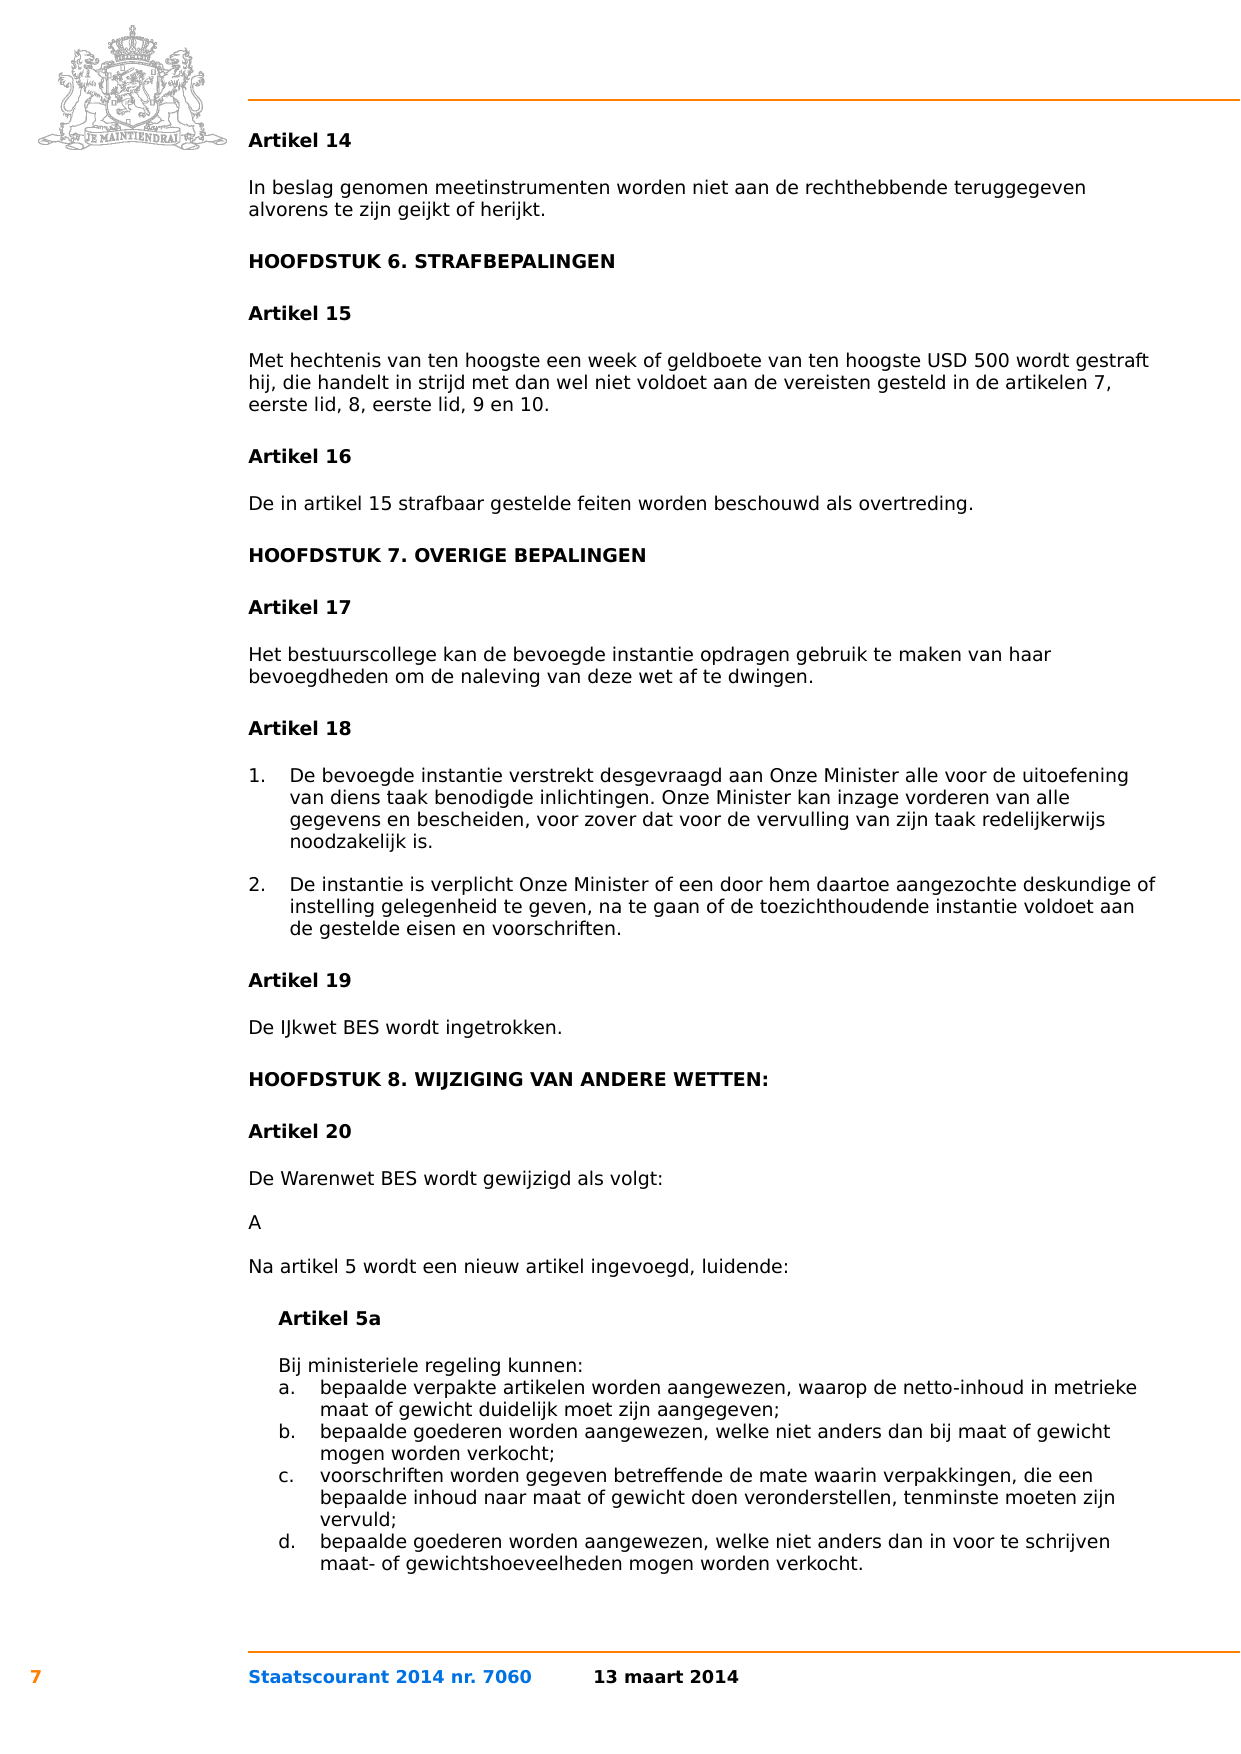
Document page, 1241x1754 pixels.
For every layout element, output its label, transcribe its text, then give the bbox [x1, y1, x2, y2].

text Met hechtenis van ten hoogste een week of geldboete van ten hoogste USD 500 wordt gestraft hij, die handelt in strijd met dan wel niet voldoet aan de vereisten gesteld in de artikelen 7, eerste lid, 8, eerste lid, 9 en 10. [248, 350, 1163, 416]
subtitle Artikel 19 [248, 970, 1163, 992]
subtitle Artikel 18 [248, 718, 1163, 739]
subtitle HOOFDSTUK 7. OVERIGE BEPALINGEN [248, 545, 1163, 567]
text De in artikel 15 strafbaar gestelde feiten worden beschouwd als overtreding. [248, 493, 1163, 515]
subtitle Artikel 17 [248, 597, 1163, 619]
text De IJkwet BES wordt ingetrokken. [248, 1017, 1163, 1039]
text A [248, 1212, 1163, 1234]
picture [38, 25, 227, 150]
text Na artikel 5 wordt een nieuw artikel ingevoegd, luidende: [248, 1256, 1163, 1278]
subtitle Artikel 15 [248, 303, 1163, 325]
text 2. De instantie is verplicht Onze Minister of een door hem daartoe aangezochte deskundige of instelling gelegenheid te geven, na te gaan of de toezichthoudende instantie voldoet aan de gestelde eisen en voorschriften. [248, 874, 1163, 940]
text a. bepaalde verpakte artikelen worden aangewezen, waarop de netto-inhoud in metrieke maat of gewicht duidelijk moet zijn aangegeven; [278, 1377, 1163, 1421]
subtitle HOOFDSTUK 8. WIJZIGING VAN ANDERE WETTEN: [248, 1069, 1163, 1091]
subtitle Artikel 16 [248, 446, 1163, 468]
subtitle Artikel 20 [248, 1121, 1163, 1143]
text Bij ministeriele regeling kunnen: [278, 1355, 1163, 1377]
subtitle Artikel 14 [248, 130, 1163, 152]
text Het bestuurscollege kan de bevoegde instantie opdragen gebruik te maken van haar bevoegdheden om de naleving van deze wet af te dwingen. [248, 644, 1163, 688]
text 1. De bevoegde instantie verstrekt desgevraagd aan Onze Minister alle voor de uitoefening van diens taak benodigde inlichtingen. Onze Minister kan inzage vorderen van alle gegevens en bescheiden, voor zover dat voor de vervulling van zijn taak redelijkerwijs noodzakelijk is. [248, 764, 1163, 852]
subtitle Artikel 5a [278, 1308, 1163, 1330]
text d. bepaalde goederen worden aangewezen, welke niet anders dan in voor te schrijven maat- of gewichtshoeveelheden mogen worden verkocht. [278, 1531, 1163, 1575]
text b. bepaalde goederen worden aangewezen, welke niet anders dan bij maat of gewicht mogen worden verkocht; [278, 1421, 1163, 1465]
subtitle HOOFDSTUK 6. STRAFBEPALINGEN [248, 251, 1163, 273]
text De Warenwet BES wordt gewijzigd als volgt: [248, 1168, 1163, 1190]
text In beslag genomen meetinstrumenten worden niet aan de rechthebbende teruggegeven alvorens te zijn geijkt of herijkt. [248, 177, 1163, 221]
text c. voorschriften worden gegeven betreffende de mate waarin verpakkingen, die een bepaalde inhoud naar maat of gewicht doen veronderstellen, tenminste moeten zijn vervuld; [278, 1465, 1163, 1531]
